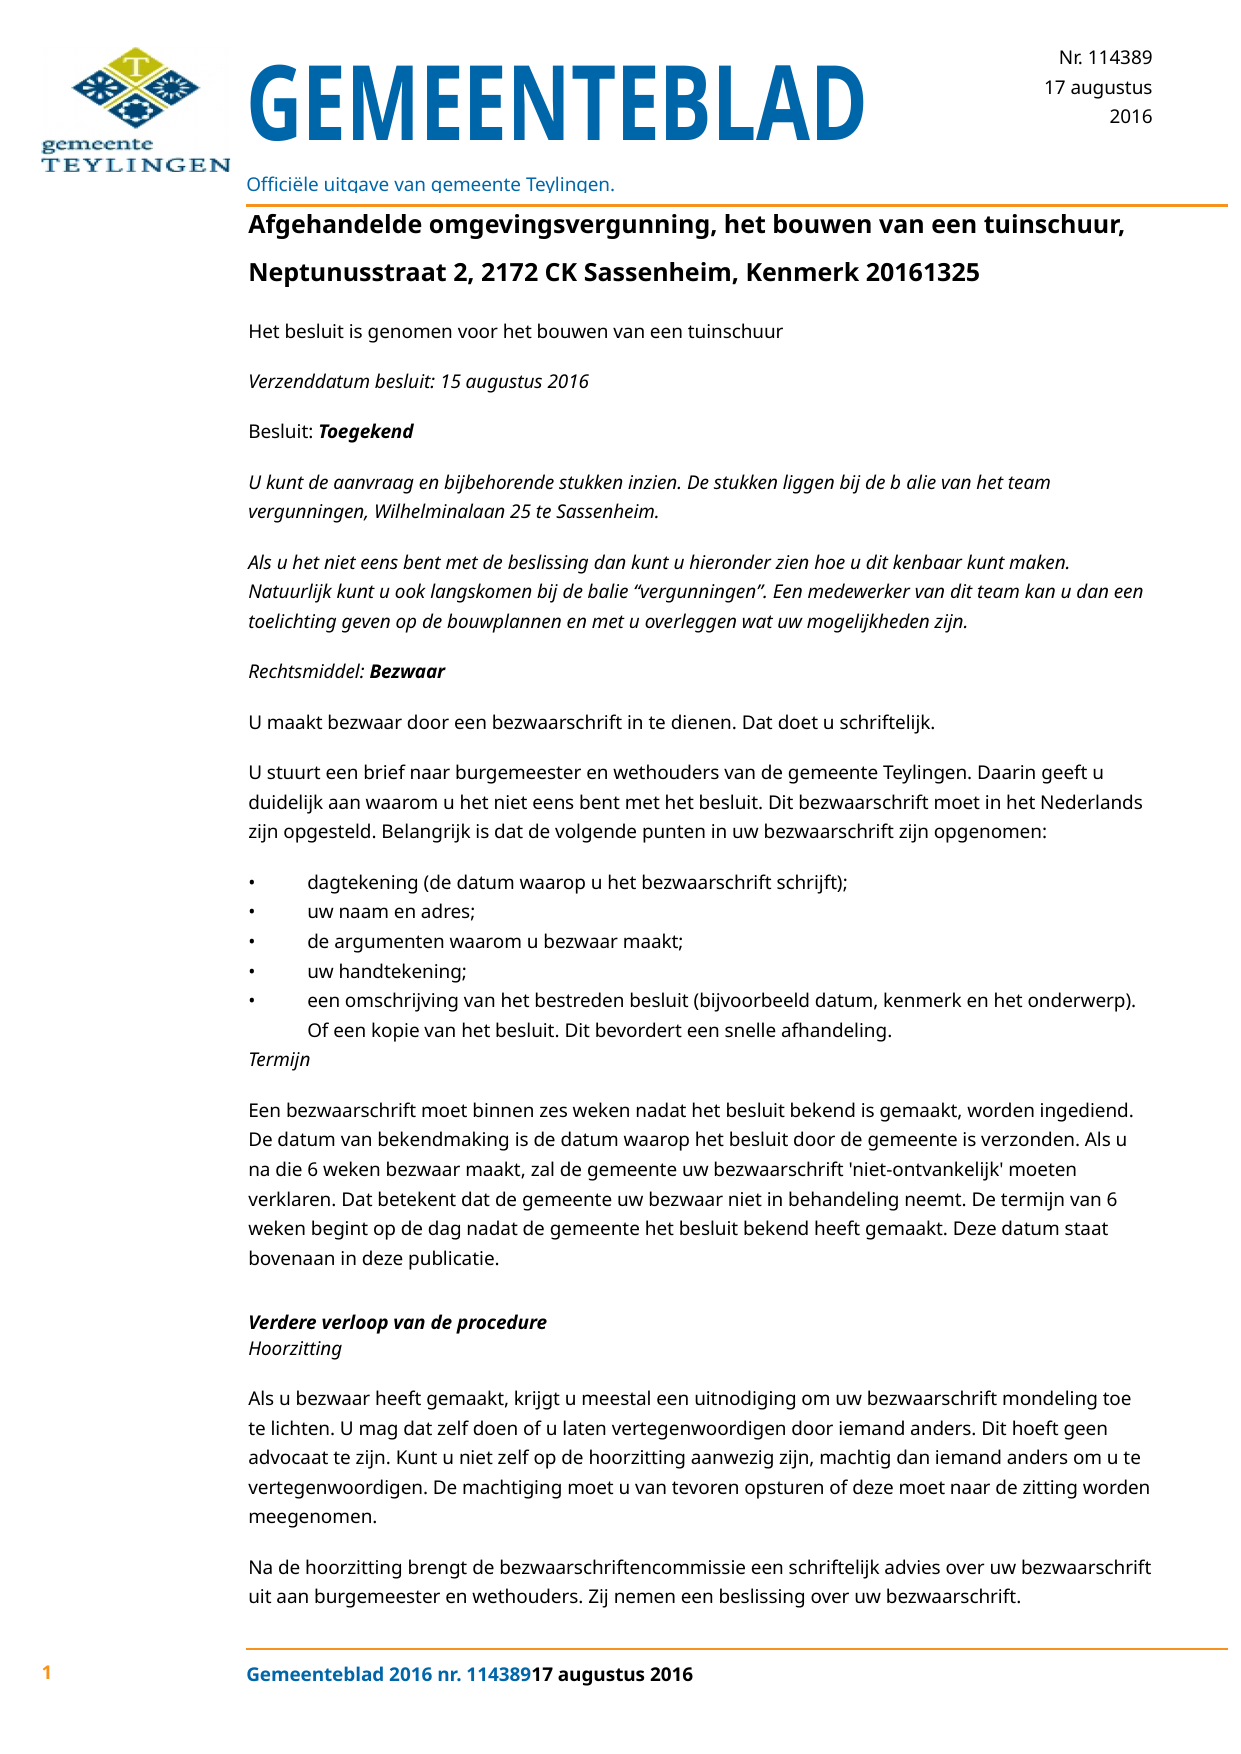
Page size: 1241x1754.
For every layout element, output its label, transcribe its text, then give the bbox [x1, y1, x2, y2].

list uw naam en adres; [248, 899, 1152, 924]
text Verzenddatum besluit: 15 augustus 2016 [248, 368, 1152, 394]
text Verdere verloop van de procedure [248, 1309, 1152, 1335]
list dagtekening (de datum waarop u het bezwaarschrift schrijft); [248, 869, 1152, 895]
text Als u bezwaar heeft gemaakt, krijgt u meestal een uitnodiging om uw bezwaarschrift mondeling toe te lichten. U mag dat zelf doen of u laten vertegenwoordigen door iemand anders. Dit hoeft geen advocaat te zijn. Kunt u niet zelf op de hoorzitting aanwezig zijn, machtig dan iemand anders om u te vertegenwoordigen. De machtiging moet u van tevoren opsturen of deze moet naar de zitting worden meegenomen. [248, 1385, 1152, 1529]
list de argumenten waarom u bezwaar maakt; [248, 928, 1152, 954]
text U stuurt een brief naar burgemeester en wethouders van de gemeente Teylingen. Daarin geeft u duidelijk aan waarom u het niet eens bent met het besluit. Dit bezwaarschrift moet in het Nederlands zijn opgesteld. Belangrijk is dat de volgende punten in uw bezwaarschrift zijn opgenomen: [248, 759, 1152, 844]
text Afgehandelde omgevingsvergunning, het bouwen van een tuinschuur, Neptunusstraat 2, 2172 CK Sassenheim, Kenmerk 20161325 [248, 207, 1152, 288]
text Een bezwaarschrift moet binnen zes weken nadat het besluit bekend is gemaakt, worden ingediend. De datum van bekendmaking is de datum waarop het besluit door de gemeente is verzonden. Als u na die 6 weken bezwaar maakt, zal de gemeente uw bezwaarschrift 'niet-ontvankelijk' moeten verklaren. Dat betekent dat de gemeente uw bezwaar niet in behandeling neemt. De termijn van 6 weken begint op de dag nadat de gemeente het besluit bekend heeft gemaakt. Deze datum staat bovenaan in deze publicatie. [248, 1097, 1152, 1271]
text Als u het niet eens bent met de beslissing dan kunt u hieronder zien hoe u dit kenbaar kunt maken. Natuurlijk kunt u ook langskomen bij de balie “vergunningen”. Een medewerker van dit team kan u dan een toelichting geven op de bouwplannen en met u overleggen wat uw mogelijkheden zijn. [248, 549, 1152, 634]
list uw handtekening; [248, 958, 1152, 984]
text Besluit: Toegekend [248, 419, 1152, 444]
picture [41, 47, 231, 172]
text Na de hoorzitting brengt de bezwaarschriftencommissie een schriftelijk advies over uw bezwaarschrift uit aan burgemeester en wethouders. Zij nemen een beslissing over uw bezwaarschrift. [248, 1554, 1152, 1609]
text Rechtsmiddel: Bezwaar [248, 659, 1152, 684]
text U maakt bezwaar door een bezwaarschrift in te dienen. Dat doet u schriftelijk. [248, 709, 1152, 735]
text Het besluit is genomen voor het bouwen van een tuinschuur [248, 318, 1152, 344]
text Hoorzitting [248, 1335, 1152, 1360]
text U kunt de aanvraag en bijbehorende stukken inzien. De stukken liggen bij de b alie van het team vergunningen, Wilhelminalaan 25 te Sassenheim. [248, 469, 1152, 524]
list een omschrijving van het bestreden besluit (bijvoorbeeld datum, kenmerk en het onderwerp). Of een kopie van het besluit. Dit bevordert een snelle afhandeling. [248, 987, 1152, 1043]
text Termijn [248, 1047, 1152, 1072]
